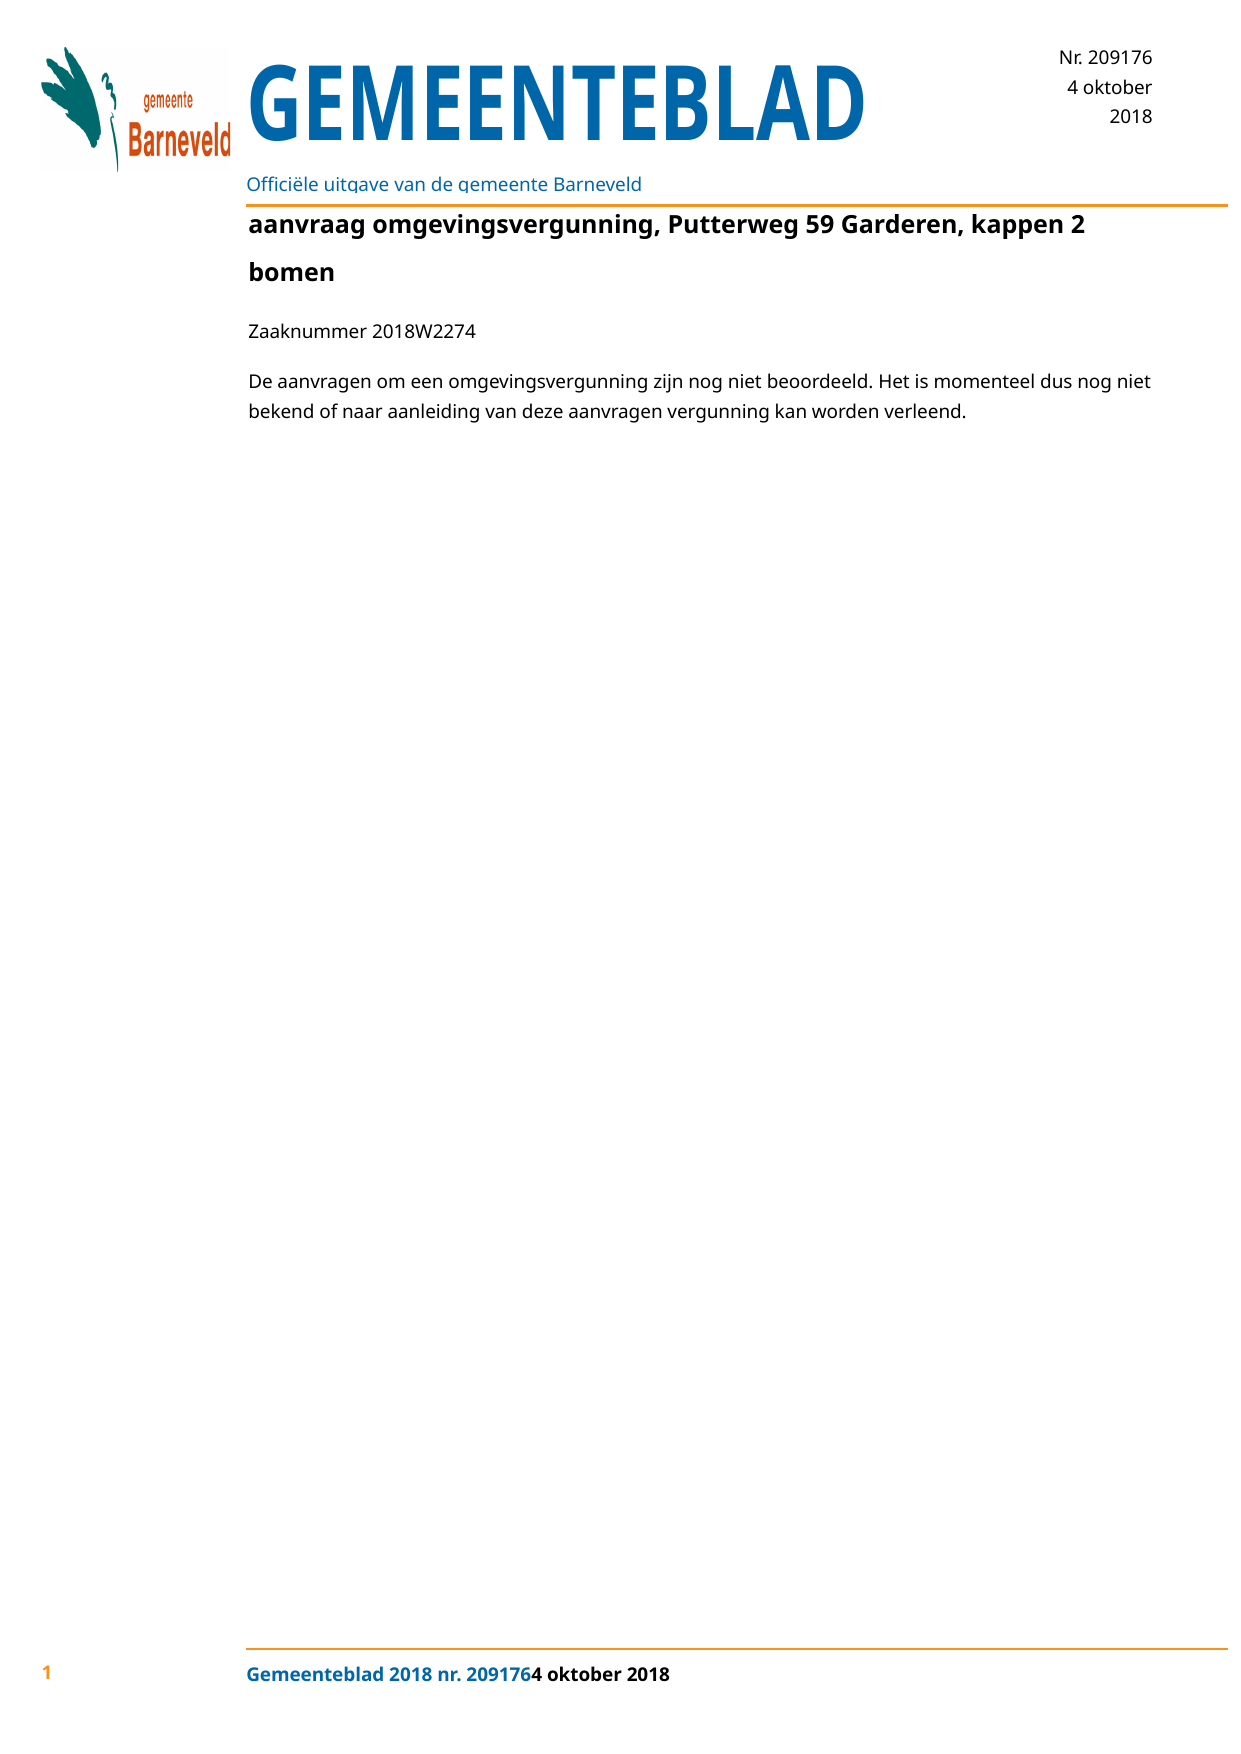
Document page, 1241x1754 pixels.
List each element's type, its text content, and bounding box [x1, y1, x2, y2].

text aanvraag omgevingsvergunning, Putterweg 59 Garderen, kappen 2 bomen [248, 207, 1152, 288]
text Zaaknummer 2018W2274 [248, 318, 1152, 344]
text De aanvragen om een omgevingsvergunning zijn nog niet beoordeeld. Het is momenteel dus nog niet bekend of naar aanleiding van deze aanvragen vergunning kan worden verleend. [248, 368, 1152, 424]
picture [41, 47, 231, 172]
